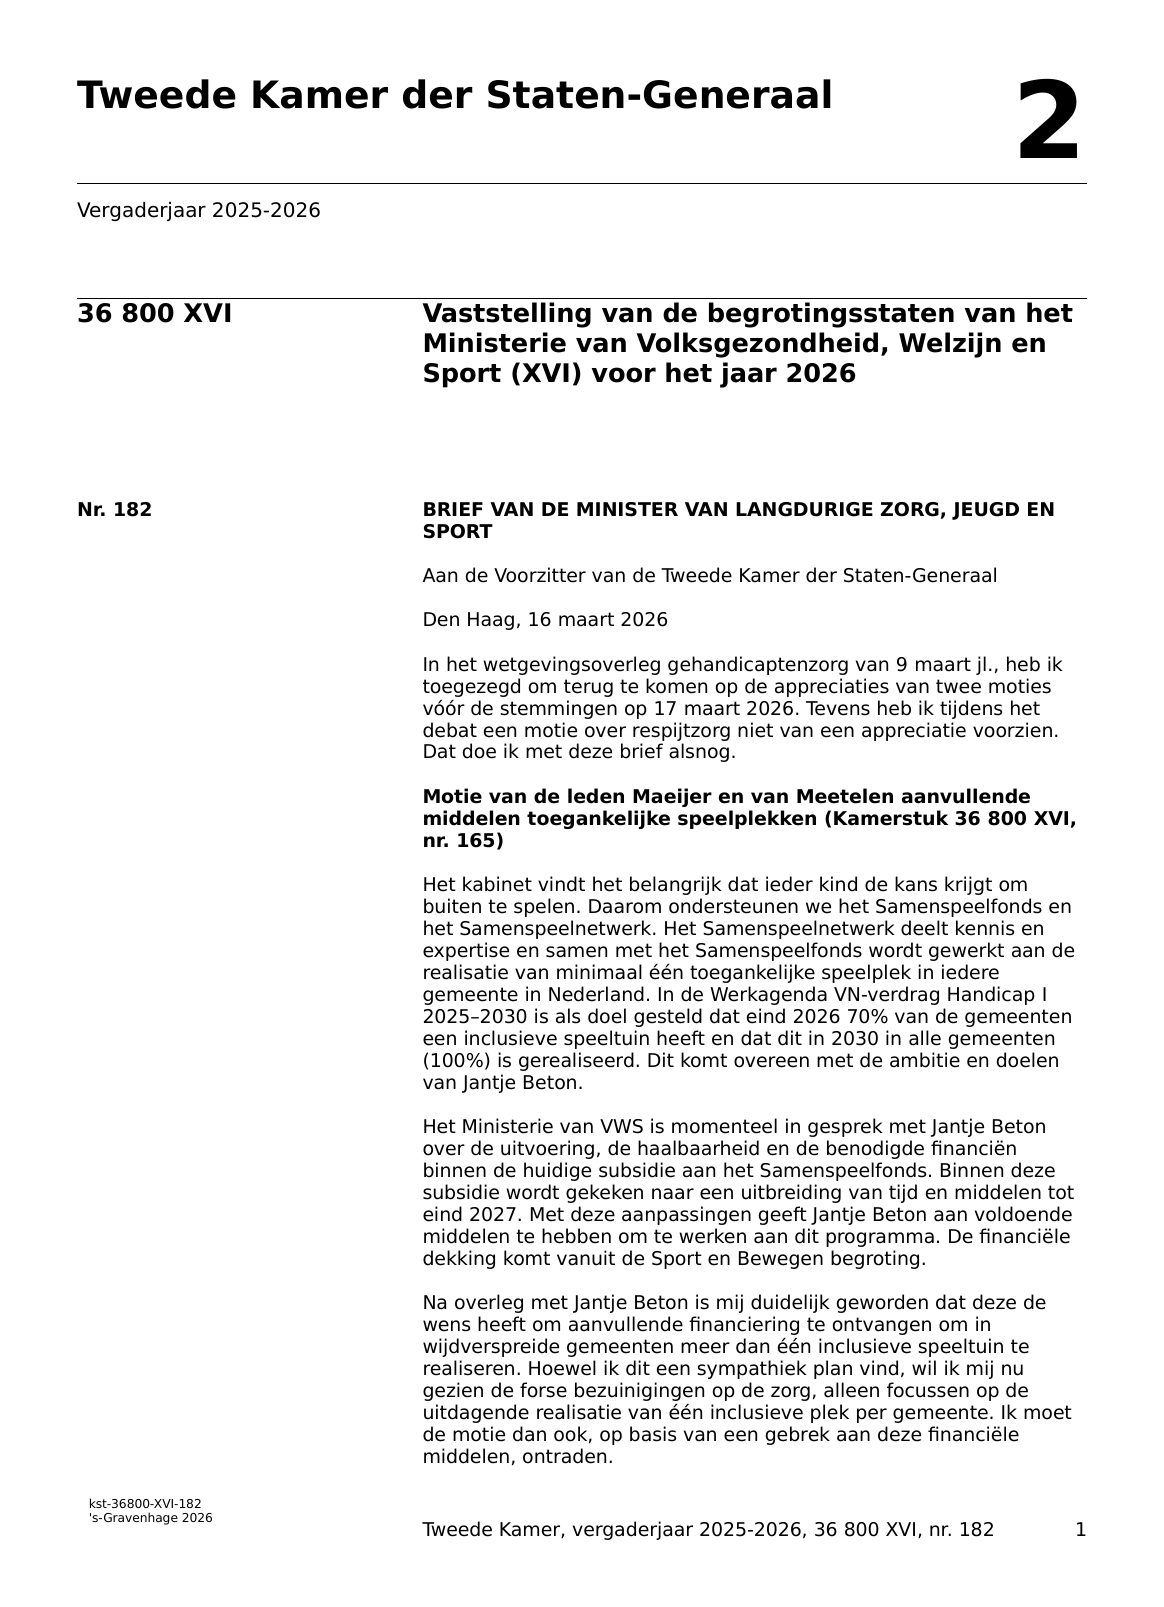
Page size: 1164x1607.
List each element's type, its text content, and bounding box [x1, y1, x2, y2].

text In het wetgevingsoverleg gehandicaptenzorg van 9 maart jl., heb ik toegezegd om terug te komen op de appreciaties van twee moties vóór de stemmingen op 17 maart 2026. Tevens heb ik tijdens het debat een motie over respijtzorg niet van een appreciatie voorzien. Dat doe ik met deze brief alsnog. [422, 653, 1087, 763]
text Na overleg met Jantje Beton is mij duidelijk geworden dat deze de wens heeft om aanvullende financiering te ontvangen om in wijdverspreide gemeenten meer dan één inclusieve speeltuin te realiseren. Hoewel ik dit een sympathiek plan vind, wil ik mij nu gezien de forse bezuinigingen op de zorg, alleen focussen op de uitdagende realisatie van één inclusieve plek per gemeente. Ik moet de motie dan ook, op basis van een gebrek aan deze financiële middelen, ontraden. [422, 1292, 1087, 1468]
subtitle Nr. 182 BRIEF VAN DE MINISTER VAN LANGDURIGE ZORG, JEUGD EN SPORT [77, 499, 1087, 543]
subtitle 36 800 XVI Vaststelling van de begrotingsstaten van het Ministerie van Volksgezondheid, Welzijn en Sport (XVI) voor het jaar 2026 [77, 299, 1087, 388]
text Het kabinet vindt het belangrijk dat ieder kind de kans krijgt om buiten te spelen. Daarom ondersteunen we het Samenspeelfonds en het Samenspeelnetwerk. Het Samenspeelnetwerk deelt kennis en expertise en samen met het Samenspeelfonds wordt gewerkt aan de realisatie van minimaal één toegankelijke speelplek in iedere gemeente in Nederland. In de Werkagenda VN-verdrag Handicap I 2025–2030 is als doel gesteld dat eind 2026 70% van de gemeenten een inclusieve speeltuin heeft en dat dit in 2030 in alle gemeenten (100%) is gerealiseerd. Dit komt overeen met de ambitie en doelen van Jantje Beton. [422, 874, 1087, 1093]
text 's-Gravenhage 2026 [88, 1511, 323, 1525]
text Het Ministerie van VWS is momenteel in gesprek met Jantje Beton over de uitvoering, de haalbaarheid en de benodigde financiën binnen de huidige subsidie aan het Samenspeelfonds. Binnen deze subsidie wordt gekeken naar een uitbreiding van tijd en middelen tot eind 2027. Met deze aanpassingen geeft Jantje Beton aan voldoende middelen te hebben om te werken aan dit programma. De financiële dekking komt vanuit de Sport en Bewegen begroting. [422, 1116, 1087, 1269]
table_header 2 [886, 59, 1087, 183]
text Aan de Voorzitter van de Tweede Kamer der Staten-Generaal [422, 565, 1087, 587]
text Den Haag, 16 maart 2026 [422, 609, 1087, 631]
text kst-36800-XVI-182 [88, 1497, 323, 1511]
subtitle Motie van de leden Maeijer en van Meetelen aanvullende middelen toegankelijke speelplekken (Kamerstuk 36 800 XVI, nr. 165) [422, 786, 1087, 852]
table_header Tweede Kamer der Staten-Generaal [77, 59, 886, 183]
table_cell Vergaderjaar 2025-2026 [77, 184, 1087, 298]
